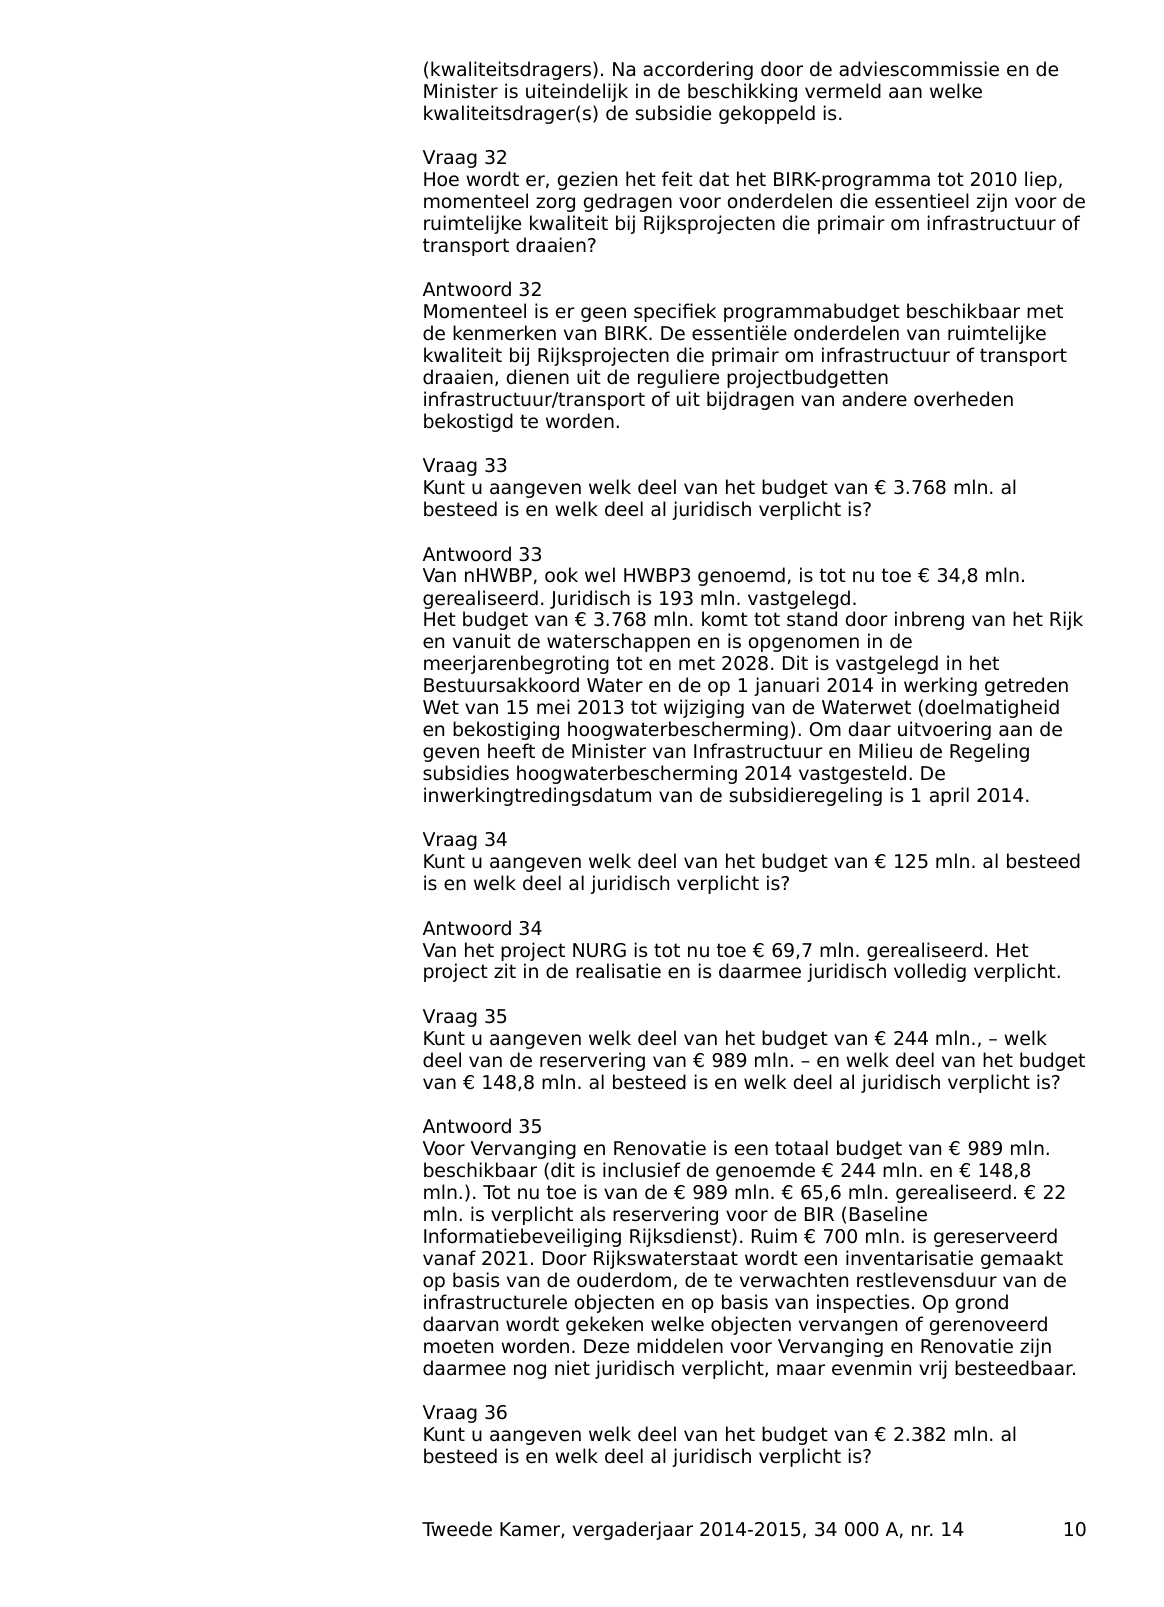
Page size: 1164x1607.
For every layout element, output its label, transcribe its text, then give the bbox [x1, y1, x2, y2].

text Kunt u aangeven welk deel van het budget van € 125 mln. al besteed is en welk deel al juridisch verplicht is? [422, 851, 1087, 895]
text Vraag 32 [422, 147, 1087, 169]
text Vraag 34 [422, 829, 1087, 851]
text Kunt u aangeven welk deel van het budget van € 244 mln., – welk deel van de reservering van € 989 mln. – en welk deel van het budget van € 148,8 mln. al besteed is en welk deel al juridisch verplicht is? [422, 1028, 1087, 1093]
text Vraag 35 [422, 1006, 1087, 1028]
text Momenteel is er geen specifiek programmabudget beschikbaar met de kenmerken van BIRK. De essentiële onderdelen van ruimtelijke kwaliteit bij Rijksprojecten die primair om infrastructuur of transport draaien, dienen uit de reguliere projectbudgetten infrastructuur/transport of uit bijdragen van andere overheden bekostigd te worden. [422, 301, 1087, 433]
text Antwoord 34 [422, 917, 1087, 939]
text Het budget van € 3.768 mln. komt tot stand door inbreng van het Rijk en vanuit de waterschappen en is opgenomen in de meerjarenbegroting tot en met 2028. Dit is vastgelegd in het Bestuursakkoord Water en de op 1 januari 2014 in werking getreden Wet van 15 mei 2013 tot wijziging van de Waterwet (doelmatigheid en bekostiging hoogwaterbescherming). Om daar uitvoering aan de geven heeft de Minister van Infrastructuur en Milieu de Regeling subsidies hoogwaterbescherming 2014 vastgesteld. De inwerkingtredingsdatum van de subsidieregeling is 1 april 2014. [422, 609, 1087, 807]
text Vraag 33 [422, 455, 1087, 477]
text Voor Vervanging en Renovatie is een totaal budget van € 989 mln. beschikbaar (dit is inclusief de genoemde € 244 mln. en € 148,8 mln.). Tot nu toe is van de € 989 mln. € 65,6 mln. gerealiseerd. € 22 mln. is verplicht als reservering voor de BIR (Baseline Informatiebeveiliging Rijksdienst). Ruim € 700 mln. is gereserveerd vanaf 2021. Door Rijkswaterstaat wordt een inventarisatie gemaakt op basis van de ouderdom, de te verwachten restlevensduur van de infrastructurele objecten en op basis van inspecties. Op grond daarvan wordt gekeken welke objecten vervangen of gerenoveerd moeten worden. Deze middelen voor Vervanging en Renovatie zijn daarmee nog niet juridisch verplicht, maar evenmin vrij besteedbaar. [422, 1138, 1087, 1379]
text Antwoord 33 [422, 543, 1087, 565]
text Van het project NURG is tot nu toe € 69,7 mln. gerealiseerd. Het project zit in de realisatie en is daarmee juridisch volledig verplicht. [422, 939, 1087, 983]
text Antwoord 35 [422, 1116, 1087, 1138]
text Van nHWBP, ook wel HWBP3 genoemd, is tot nu toe € 34,8 mln. gerealiseerd. Juridisch is 193 mln. vastgelegd. [422, 565, 1087, 609]
text (kwaliteitsdragers). Na accordering door de adviescommissie en de Minister is uiteindelijk in de beschikking vermeld aan welke kwaliteitsdrager(s) de subsidie gekoppeld is. [422, 59, 1087, 125]
text Antwoord 32 [422, 279, 1087, 301]
text Kunt u aangeven welk deel van het budget van € 3.768 mln. al besteed is en welk deel al juridisch verplicht is? [422, 477, 1087, 521]
text Hoe wordt er, gezien het feit dat het BIRK-programma tot 2010 liep, momenteel zorg gedragen voor onderdelen die essentieel zijn voor de ruimtelijke kwaliteit bij Rijksprojecten die primair om infrastructuur of transport draaien? [422, 169, 1087, 257]
text Vraag 36 [422, 1402, 1087, 1424]
text Kunt u aangeven welk deel van het budget van € 2.382 mln. al besteed is en welk deel al juridisch verplicht is? [422, 1424, 1087, 1468]
